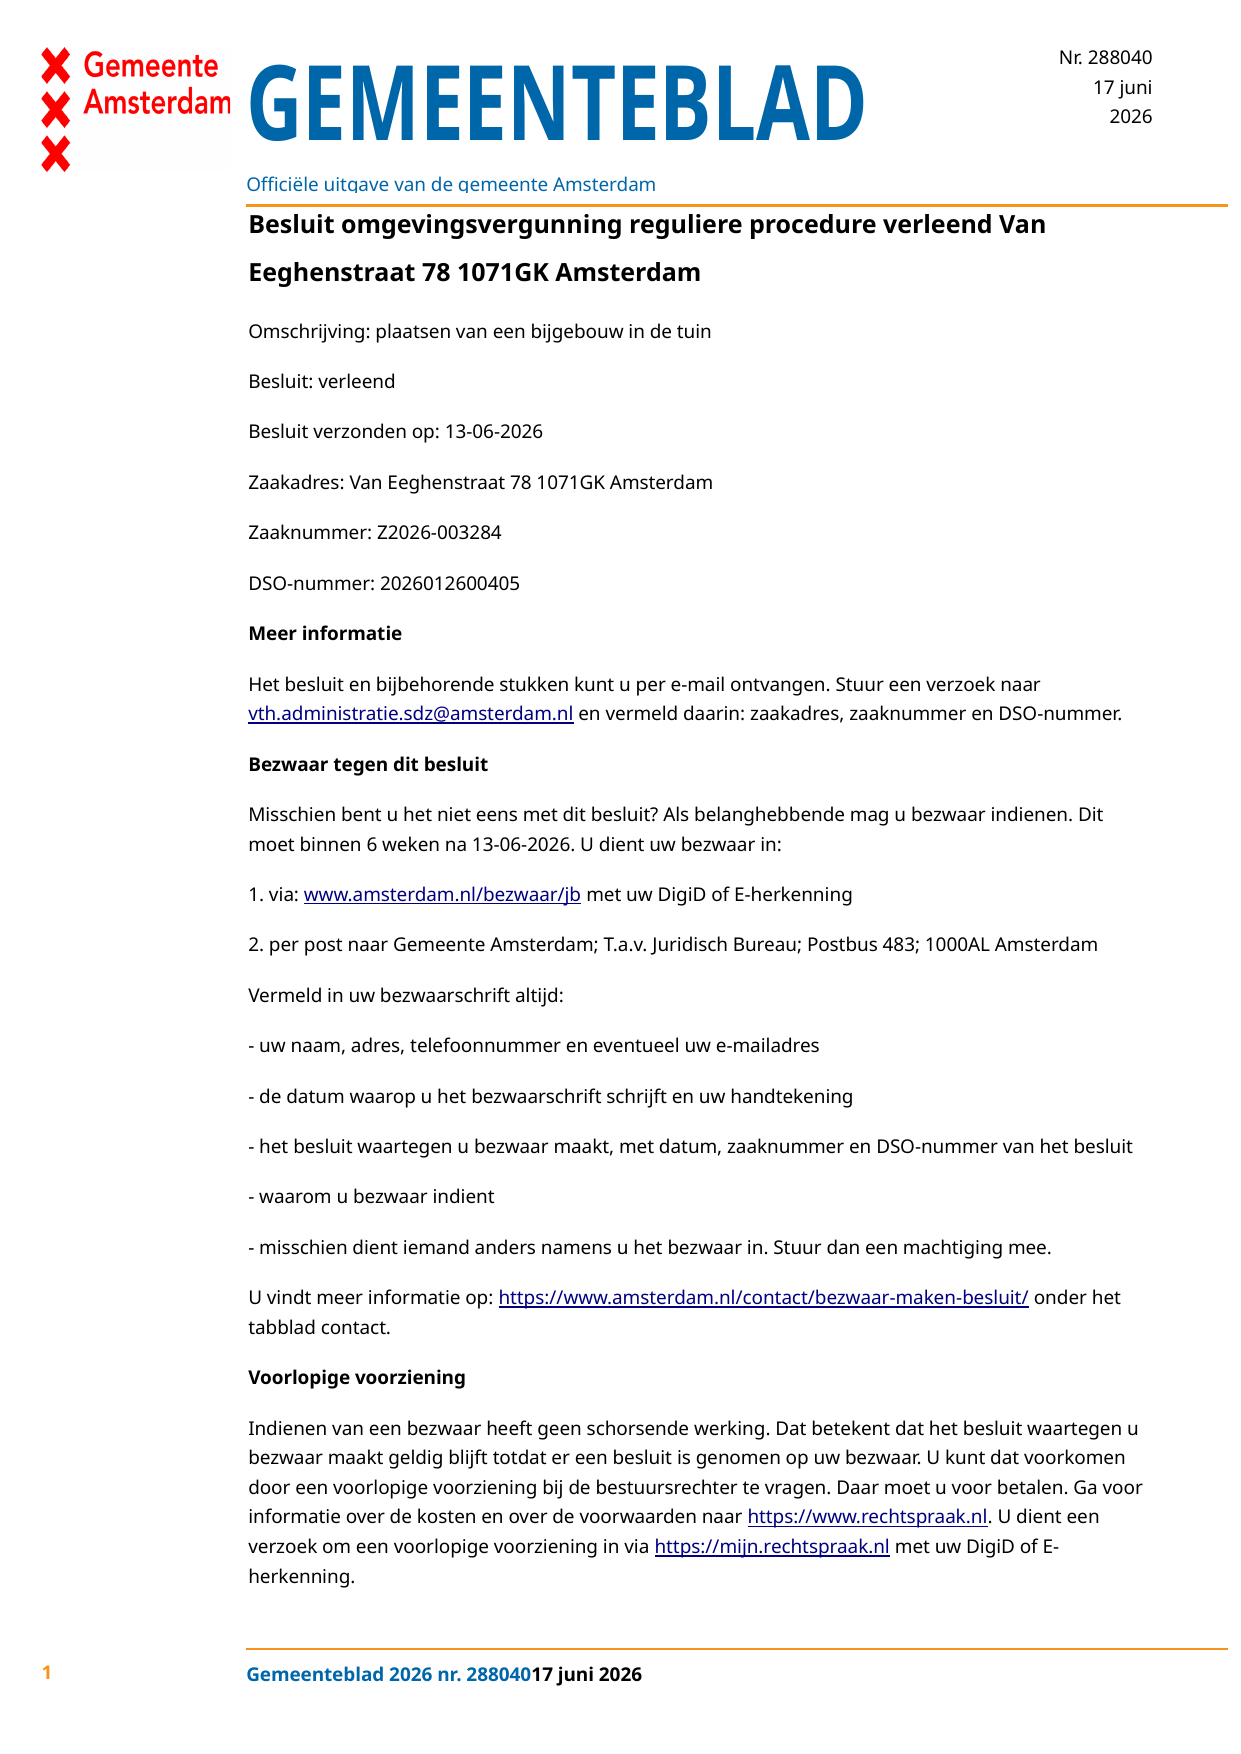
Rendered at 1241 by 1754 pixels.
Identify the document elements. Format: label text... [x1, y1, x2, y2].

text U vindt meer informatie op: https://www.amsterdam.nl/contact/bezwaar-maken-besluit/ onder het tabblad contact. [248, 1284, 1152, 1340]
text - het besluit waartegen u bezwaar maakt, met datum, zaaknummer en DSO-nummer van het besluit [248, 1133, 1152, 1159]
text Zaaknummer: Z2026-003284 [248, 519, 1152, 545]
text Bezwaar tegen dit besluit [248, 751, 1152, 777]
text Meer informatie [248, 620, 1152, 646]
text 1. via: www.amsterdam.nl/bezwaar/jb met uw DigiD of E-herkenning [248, 881, 1152, 907]
text Indienen van een bezwaar heeft geen schorsende werking. Dat betekent dat het besluit waartegen u bezwaar maakt geldig blijft totdat er een besluit is genomen op uw bezwaar. U kunt dat voorkomen door een voorlopige voorziening bij de bestuursrechter te vragen. Daar moet u voor betalen. Ga voor informatie over de kosten en over de voorwaarden naar https://www.rechtspraak.nl. U dient een verzoek om een voorlopige voorziening in via https://mijn.rechtspraak.nl met uw DigiD of E-herkenning. [248, 1415, 1152, 1589]
text DSO-nummer: 2026012600405 [248, 570, 1152, 596]
picture [41, 47, 231, 172]
text - waarom u bezwaar indient [248, 1184, 1152, 1209]
text Besluit omgevingsvergunning reguliere procedure verleend Van Eeghenstraat 78 1071GK Amsterdam [248, 207, 1152, 288]
text Besluit verzonden op: 13-06-2026 [248, 419, 1152, 444]
text Het besluit en bijbehorende stukken kunt u per e-mail ontvangen. Stuur een verzoek naar vth.administratie.sdz@amsterdam.nl en vermeld daarin: zaakadres, zaaknummer en DSO-nummer. [248, 671, 1152, 726]
text - uw naam, adres, telefoonnummer en eventueel uw e-mailadres [248, 1032, 1152, 1058]
text - de datum waarop u het bezwaarschrift schrijft en uw handtekening [248, 1083, 1152, 1109]
text - misschien dient iemand anders namens u het bezwaar in. Stuur dan een machtiging mee. [248, 1234, 1152, 1260]
text Vermeld in uw bezwaarschrift altijd: [248, 982, 1152, 1008]
text Omschrijving: plaatsen van een bijgebouw in de tuin [248, 318, 1152, 344]
text 2. per post naar Gemeente Amsterdam; T.a.v. Juridisch Bureau; Postbus 483; 1000AL Amsterdam [248, 932, 1152, 957]
text Besluit: verleend [248, 368, 1152, 394]
text Misschien bent u het niet eens met dit besluit? Als belanghebbende mag u bezwaar indienen. Dit moet binnen 6 weken na 13-06-2026. U dient uw bezwaar in: [248, 801, 1152, 857]
text Zaakadres: Van Eeghenstraat 78 1071GK Amsterdam [248, 469, 1152, 495]
text Voorlopige voorziening [248, 1364, 1152, 1390]
